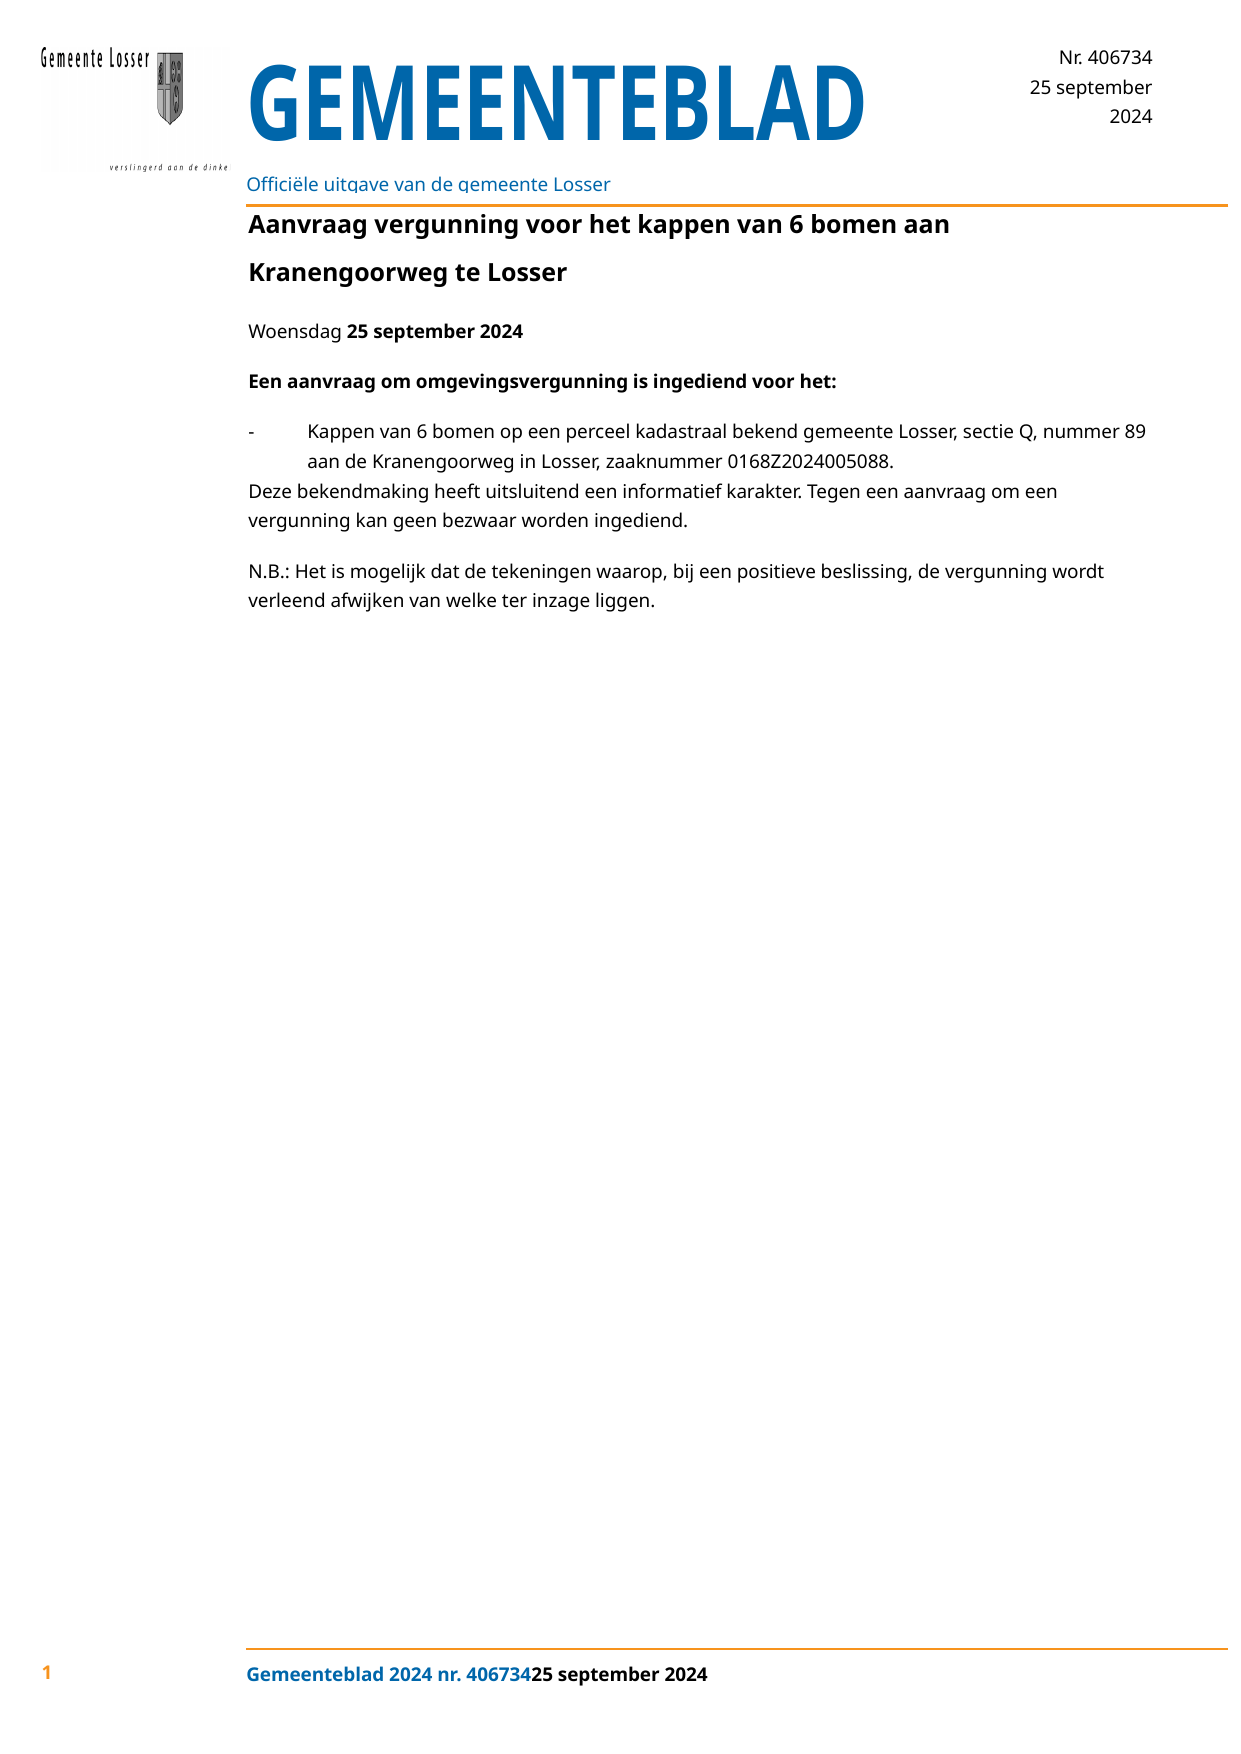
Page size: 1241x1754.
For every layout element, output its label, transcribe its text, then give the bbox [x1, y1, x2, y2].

text Woensdag 25 september 2024 [248, 318, 1152, 344]
text Aanvraag vergunning voor het kappen van 6 bomen aan Kranengoorweg te Losser [248, 207, 1152, 288]
text Deze bekendmaking heeft uitsluitend een informatief karakter. Tegen een aanvraag om een vergunning kan geen bezwaar worden ingediend. [248, 478, 1152, 533]
list Kappen van 6 bomen op een perceel kadastraal bekend gemeente Losser, sectie Q, nummer 89 aan de Kranengoorweg in Losser, zaaknummer 0168Z2024005088. [248, 419, 1152, 474]
text Een aanvraag om omgevingsvergunning is ingediend voor het: [248, 368, 1152, 394]
picture [41, 47, 231, 172]
text N.B.: Het is mogelijk dat de tekeningen waarop, bij een positieve beslissing, de vergunning wordt verleend afwijken van welke ter inzage liggen. [248, 558, 1152, 613]
